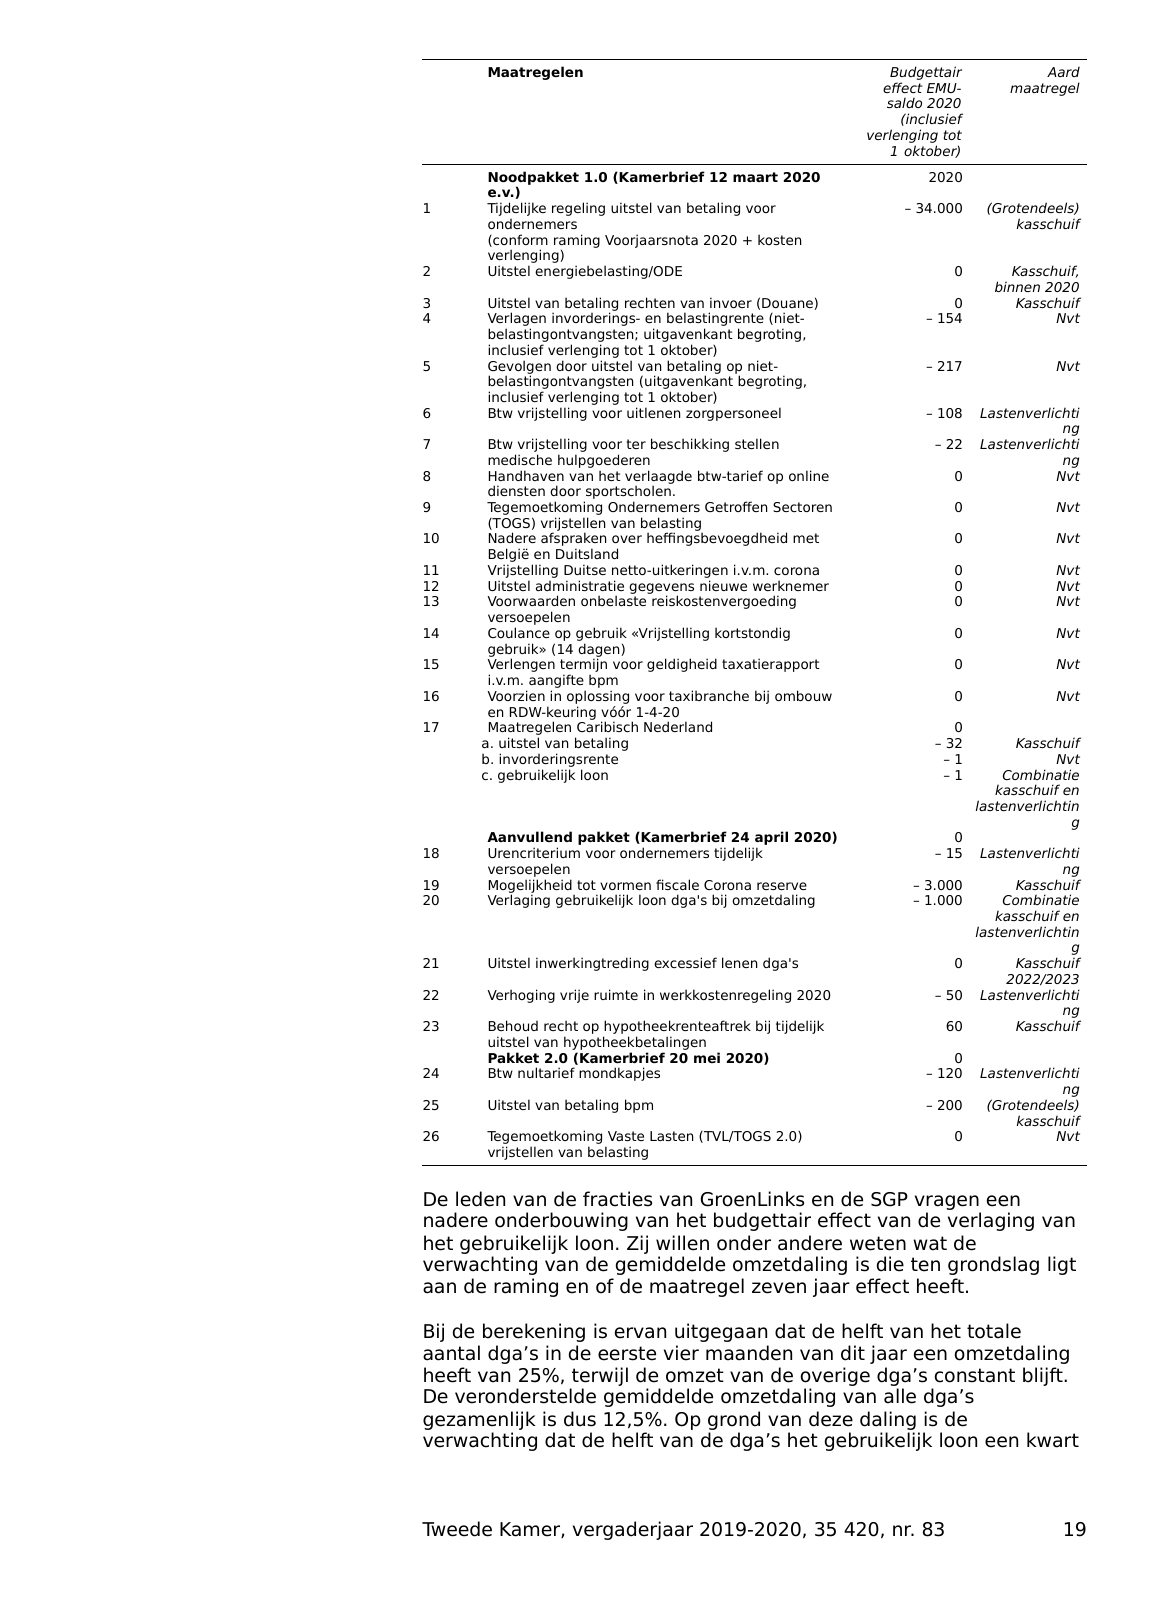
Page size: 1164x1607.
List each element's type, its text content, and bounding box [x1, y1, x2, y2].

table_cell Verlaging gebruikelijk loon dga's bij omzetdaling [481, 893, 850, 956]
table_cell 19 [422, 878, 481, 893]
table_cell 0 [850, 563, 968, 578]
table_cell 0 [850, 295, 968, 311]
table_cell Nvt [969, 657, 1087, 689]
table_cell – 34.000 [850, 201, 968, 264]
table_cell – 120 [850, 1066, 968, 1098]
table_cell Tegemoetkoming Ondernemers Getroffen Sectoren (TOGS) vrijstellen van belasting [481, 500, 850, 531]
table_cell 0 [850, 1129, 968, 1165]
table_cell Uitstel van betaling bpm [481, 1098, 850, 1129]
table_cell 23 [422, 1019, 481, 1050]
table_cell 11 [422, 563, 481, 578]
table_cell 0 [850, 626, 968, 657]
table_cell Coulance op gebruik «Vrijstelling kortstondig gebruik» (14 dagen) [481, 626, 850, 657]
table_cell 7 [422, 437, 481, 468]
table_header Maatregelen [481, 60, 850, 164]
table_cell Kasschuif 2022/2023 [969, 956, 1087, 987]
table_cell 14 [422, 626, 481, 657]
table_cell – 32 [850, 736, 968, 752]
table_cell 0 [850, 720, 968, 736]
table_cell Nvt [969, 563, 1087, 578]
table_cell Behoud recht op hypotheekrenteaftrek bij tijdelijk uitstel van hypotheekbetalingen [481, 1019, 850, 1050]
table_cell Uitstel inwerkingtreding excessief lenen dga's [481, 956, 850, 987]
table_cell Combinatie kasschuif en lastenverlichting [969, 893, 1087, 956]
table_cell [969, 165, 1087, 201]
table_cell 8 [422, 469, 481, 500]
text Bij de berekening is ervan uitgegaan dat de helft van het totale aantal dga’s in de eerste vier maanden van dit jaar een omzetdaling heeft van 25%, terwijl de omzet van de overige dga’s constant blijft. De veronderstelde gemiddelde omzetdaling van alle dga’s gezamenlijk is dus 12,5%. Op grond van deze daling is de verwachting dat de helft van de dga’s het gebruikelijk loon een kwart [422, 1321, 1087, 1452]
table_cell (Grotendeels) kasschuif [969, 1098, 1087, 1129]
table_cell 25 [422, 1098, 481, 1129]
table_cell Verlagen invorderings- en belastingrente (niet-belastingontvangsten; uitgavenkant begroting, inclusief verlenging tot 1 oktober) [481, 311, 850, 358]
table_cell 0 [850, 830, 968, 846]
table_cell – 217 [850, 358, 968, 406]
table_header Aard maatregel [969, 60, 1087, 164]
table_cell (Grotendeels) kasschuif [969, 201, 1087, 264]
table_cell Combinatie kasschuif en lastenverlichting [969, 767, 1087, 830]
table_cell Uitstel administratie gegevens nieuwe werknemer [481, 579, 850, 594]
table_cell 18 [422, 846, 481, 877]
table_cell Noodpakket 1.0 (Kamerbrief 12 maart 2020 e.v.) [481, 165, 850, 201]
table_cell 26 [422, 1129, 481, 1165]
table_cell 15 [422, 657, 481, 689]
table_cell – 15 [850, 846, 968, 877]
table_cell Nvt [969, 500, 1087, 531]
table_cell Nvt [969, 311, 1087, 358]
table_cell Lastenverlichting [969, 437, 1087, 468]
table_cell Uitstel van betaling rechten van invoer (Douane) [481, 295, 850, 311]
table_cell Verhoging vrije ruimte in werkkostenregeling 2020 [481, 988, 850, 1019]
table_cell Voorwaarden onbelaste reiskostenvergoeding versoepelen [481, 594, 850, 626]
table_cell 0 [850, 500, 968, 531]
table_cell Nvt [969, 1129, 1087, 1165]
table_header [422, 60, 481, 164]
table_cell Nvt [969, 358, 1087, 406]
table_cell Nvt [969, 626, 1087, 657]
table_cell [422, 165, 481, 201]
table_cell 0 [850, 531, 968, 563]
text De leden van de fracties van GroenLinks en de SGP vragen een nadere onderbouwing van het budgettair effect van de verlaging van het gebruikelijk loon. Zij willen onder andere weten wat de verwachting van de gemiddelde omzetdaling is die ten grondslag ligt aan de raming en of de maatregel zeven jaar effect heeft. [422, 1188, 1087, 1298]
table_cell Nadere afspraken over heffingsbevoegdheid met België en Duitsland [481, 531, 850, 563]
table_cell 0 [850, 657, 968, 689]
table_cell Uitstel energiebelasting/ODE [481, 264, 850, 295]
table_cell 0 [850, 956, 968, 987]
table_cell Nvt [969, 579, 1087, 594]
table_cell Pakket 2.0 (Kamerbrief 20 mei 2020) [481, 1050, 850, 1066]
table_cell 10 [422, 531, 481, 563]
table_cell Nvt [969, 689, 1087, 720]
table_cell 12 [422, 579, 481, 594]
table_cell 60 [850, 1019, 968, 1050]
table_cell Btw vrijstelling voor uitlenen zorgpersoneel [481, 406, 850, 437]
table_cell 6 [422, 406, 481, 437]
table_cell Maatregelen Caribisch Nederland [481, 720, 850, 736]
table_cell Kasschuif [969, 295, 1087, 311]
table_cell – 3.000 [850, 878, 968, 893]
table_cell [422, 1050, 481, 1066]
table_cell 3 [422, 295, 481, 311]
table_cell 5 [422, 358, 481, 406]
table_cell – 50 [850, 988, 968, 1019]
table_cell a. uitstel van betaling [481, 736, 850, 752]
table_cell [969, 1050, 1087, 1066]
table_cell Kasschuif [969, 736, 1087, 752]
table_cell Kasschuif [969, 1019, 1087, 1050]
table_cell Handhaven van het verlaagde btw-tarief op online diensten door sportscholen. [481, 469, 850, 500]
table_cell 22 [422, 988, 481, 1019]
table_cell Lastenverlichting [969, 406, 1087, 437]
table_cell 20 [422, 893, 481, 956]
table_cell 21 [422, 956, 481, 987]
table_cell 0 [850, 594, 968, 626]
table_cell Aanvullend pakket (Kamerbrief 24 april 2020) [481, 830, 850, 846]
table_cell 1 [422, 201, 481, 264]
table_cell 24 [422, 1066, 481, 1098]
table_cell Mogelijkheid tot vormen fiscale Corona reserve [481, 878, 850, 893]
table_header Budgettair effect EMU-saldo 2020 (inclusief verlenging tot 1 oktober) [850, 60, 968, 164]
table_cell Vrijstelling Duitse netto-uitkeringen i.v.m. corona [481, 563, 850, 578]
table_cell Btw nultarief mondkapjes [481, 1066, 850, 1098]
table_cell b. invorderingsrente [481, 752, 850, 767]
table_cell Lastenverlichting [969, 1066, 1087, 1098]
table_cell 4 [422, 311, 481, 358]
table_cell Lastenverlichting [969, 988, 1087, 1019]
table_cell 2020 [850, 165, 968, 201]
table_cell – 22 [850, 437, 968, 468]
table_cell c. gebruikelijk loon [481, 767, 850, 830]
table_cell Verlengen termijn voor geldigheid taxatierapport i.v.m. aangifte bpm [481, 657, 850, 689]
table_cell Nvt [969, 752, 1087, 767]
table_cell – 1 [850, 767, 968, 830]
table_cell Btw vrijstelling voor ter beschikking stellen medische hulpgoederen [481, 437, 850, 468]
table_cell 0 [850, 689, 968, 720]
table_cell Tijdelijke regeling uitstel van betaling voor ondernemers (conform raming Voorjaarsnota 2020 + kosten verlenging) [481, 201, 850, 264]
table_cell – 108 [850, 406, 968, 437]
table_cell Kasschuif [969, 878, 1087, 893]
table_cell 0 [850, 1050, 968, 1066]
table_cell 17 [422, 720, 481, 830]
table_cell Urencriterium voor ondernemers tijdelijk versoepelen [481, 846, 850, 877]
table_cell 0 [850, 579, 968, 594]
table_cell [969, 720, 1087, 736]
table_cell 9 [422, 500, 481, 531]
table_cell Lastenverlichting [969, 846, 1087, 877]
table_cell 0 [850, 264, 968, 295]
table_cell – 1 [850, 752, 968, 767]
table_cell [422, 830, 481, 846]
table_cell Gevolgen door uitstel van betaling op niet-belastingontvangsten (uitgavenkant begroting, inclusief verlenging tot 1 oktober) [481, 358, 850, 406]
table_cell – 154 [850, 311, 968, 358]
table_cell [969, 830, 1087, 846]
table_cell Nvt [969, 594, 1087, 626]
table_cell Voorzien in oplossing voor taxibranche bij ombouw en RDW-keuring vóór 1-4-20 [481, 689, 850, 720]
table_cell 13 [422, 594, 481, 626]
table_cell – 1.000 [850, 893, 968, 956]
table_cell Nvt [969, 531, 1087, 563]
table_cell 2 [422, 264, 481, 295]
table_cell Nvt [969, 469, 1087, 500]
table_cell – 200 [850, 1098, 968, 1129]
table_cell 16 [422, 689, 481, 720]
table_cell 0 [850, 469, 968, 500]
table_cell Kasschuif, binnen 2020 [969, 264, 1087, 295]
table_cell Tegemoetkoming Vaste Lasten (TVL/TOGS 2.0) vrijstellen van belasting [481, 1129, 850, 1165]
